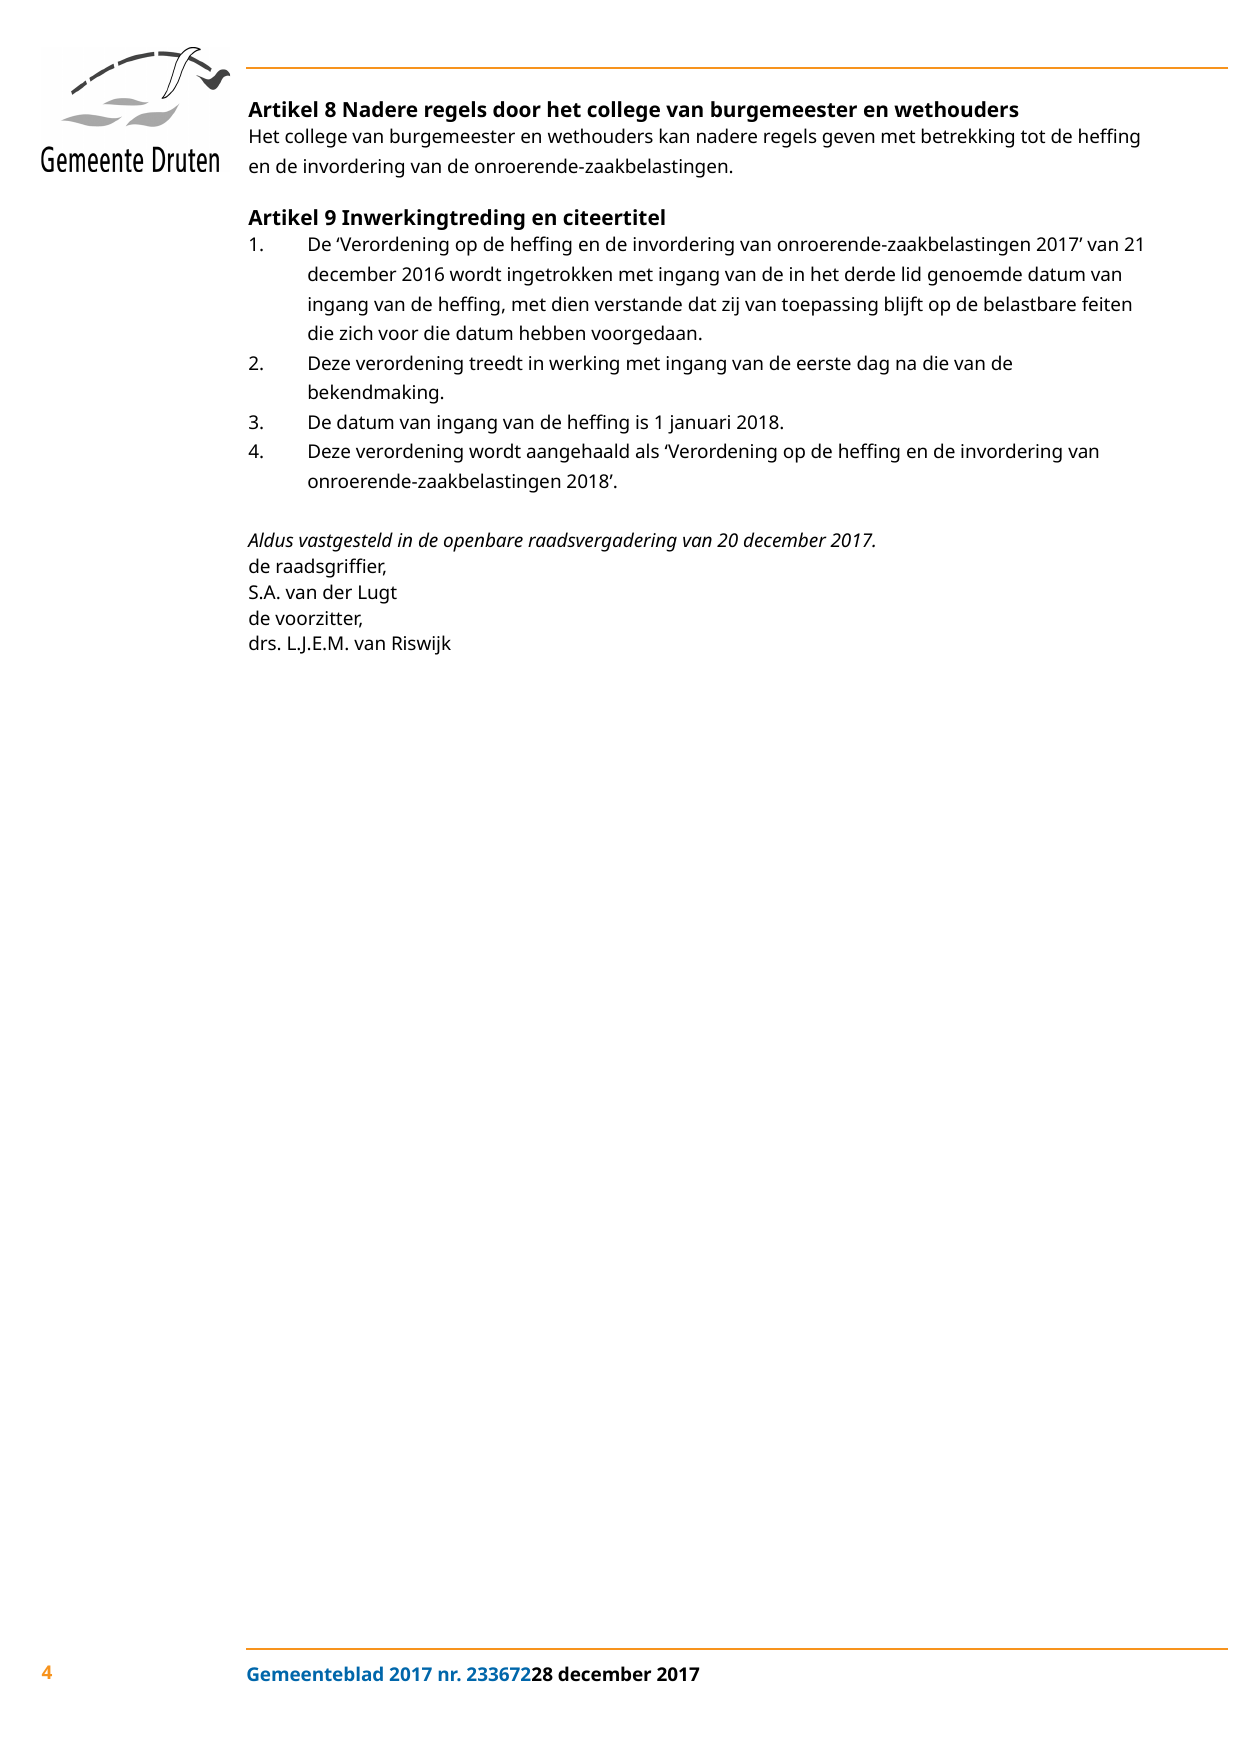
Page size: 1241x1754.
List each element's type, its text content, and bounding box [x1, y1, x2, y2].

list De ‘Verordening op de heffing en de invordering van onroerende-zaakbelastingen 2017’ van 21 december 2016 wordt ingetrokken met ingang van de in het derde lid genoemde datum van ingang van de heffing, met dien verstande dat zij van toepassing blijft op de belastbare feiten die zich voor die datum hebben voorgedaan. [248, 232, 1152, 346]
text Aldus vastgesteld in de openbare raadsvergadering van 20 december 2017. [248, 527, 1152, 553]
picture [41, 47, 231, 172]
list Deze verordening treedt in werking met ingang van de eerste dag na die van de bekendmaking. [248, 350, 1152, 405]
text S.A. van der Lugt [248, 579, 1152, 605]
text Het college van burgemeester en wethouders kan nadere regels geven met betrekking tot de heffing en de invordering van de onroerende-zaakbelastingen. [248, 123, 1152, 178]
text Artikel 9 Inwerkingtreding en citeertitel [248, 203, 1152, 232]
list Deze verordening wordt aangehaald als ‘Verordening op de heffing en de invordering van onroerende-zaakbelastingen 2018’. [248, 439, 1152, 494]
text de voorzitter, [248, 605, 1152, 630]
text de raadsgriffier, [248, 553, 1152, 579]
text Artikel 8 Nadere regels door het college van burgemeester en wethouders [248, 95, 1152, 123]
text drs. L.J.E.M. van Riswijk [248, 630, 1152, 656]
list De datum van ingang van de heffing is 1 januari 2018. [248, 409, 1152, 435]
